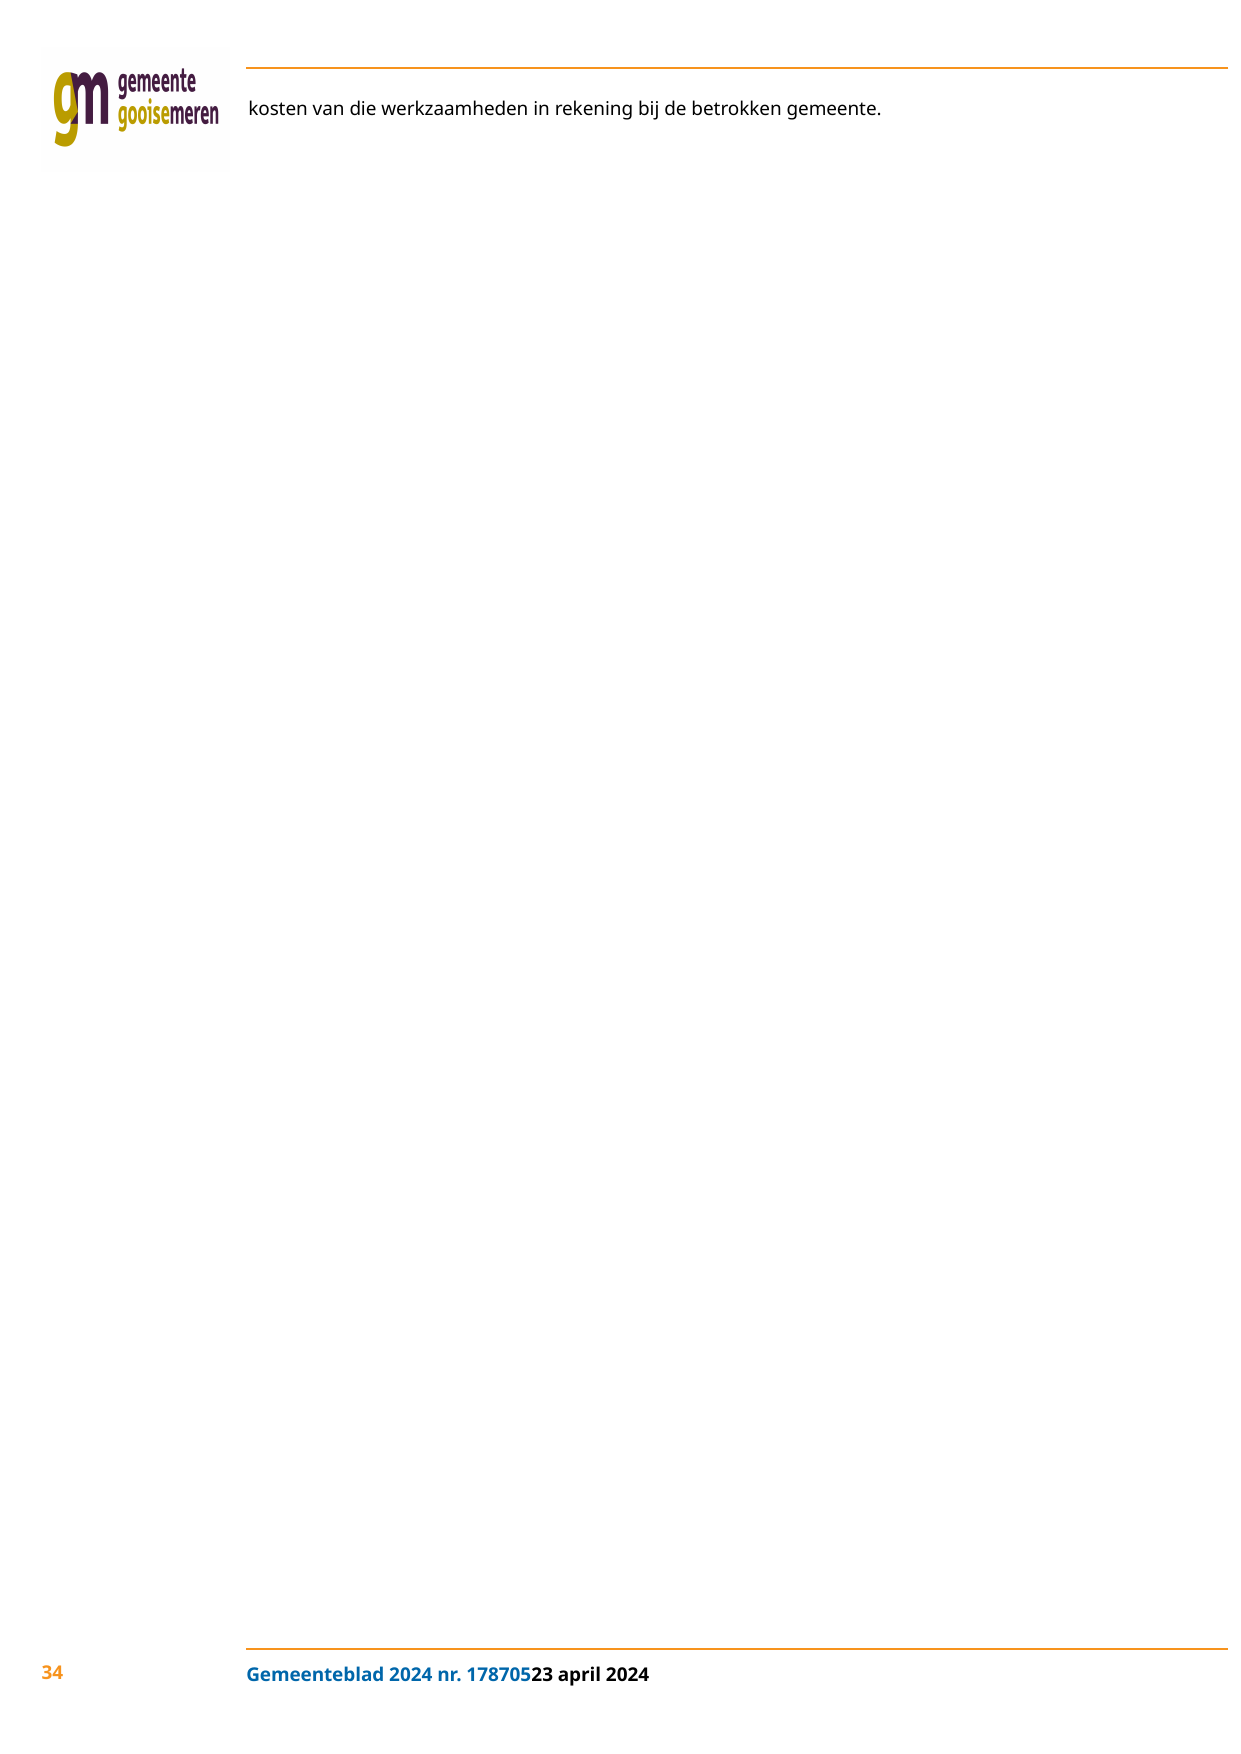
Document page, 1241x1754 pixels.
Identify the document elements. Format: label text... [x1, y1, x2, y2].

text kosten van die werkzaamheden in rekening bij de betrokken gemeente. [248, 95, 1152, 121]
picture [41, 47, 231, 172]
